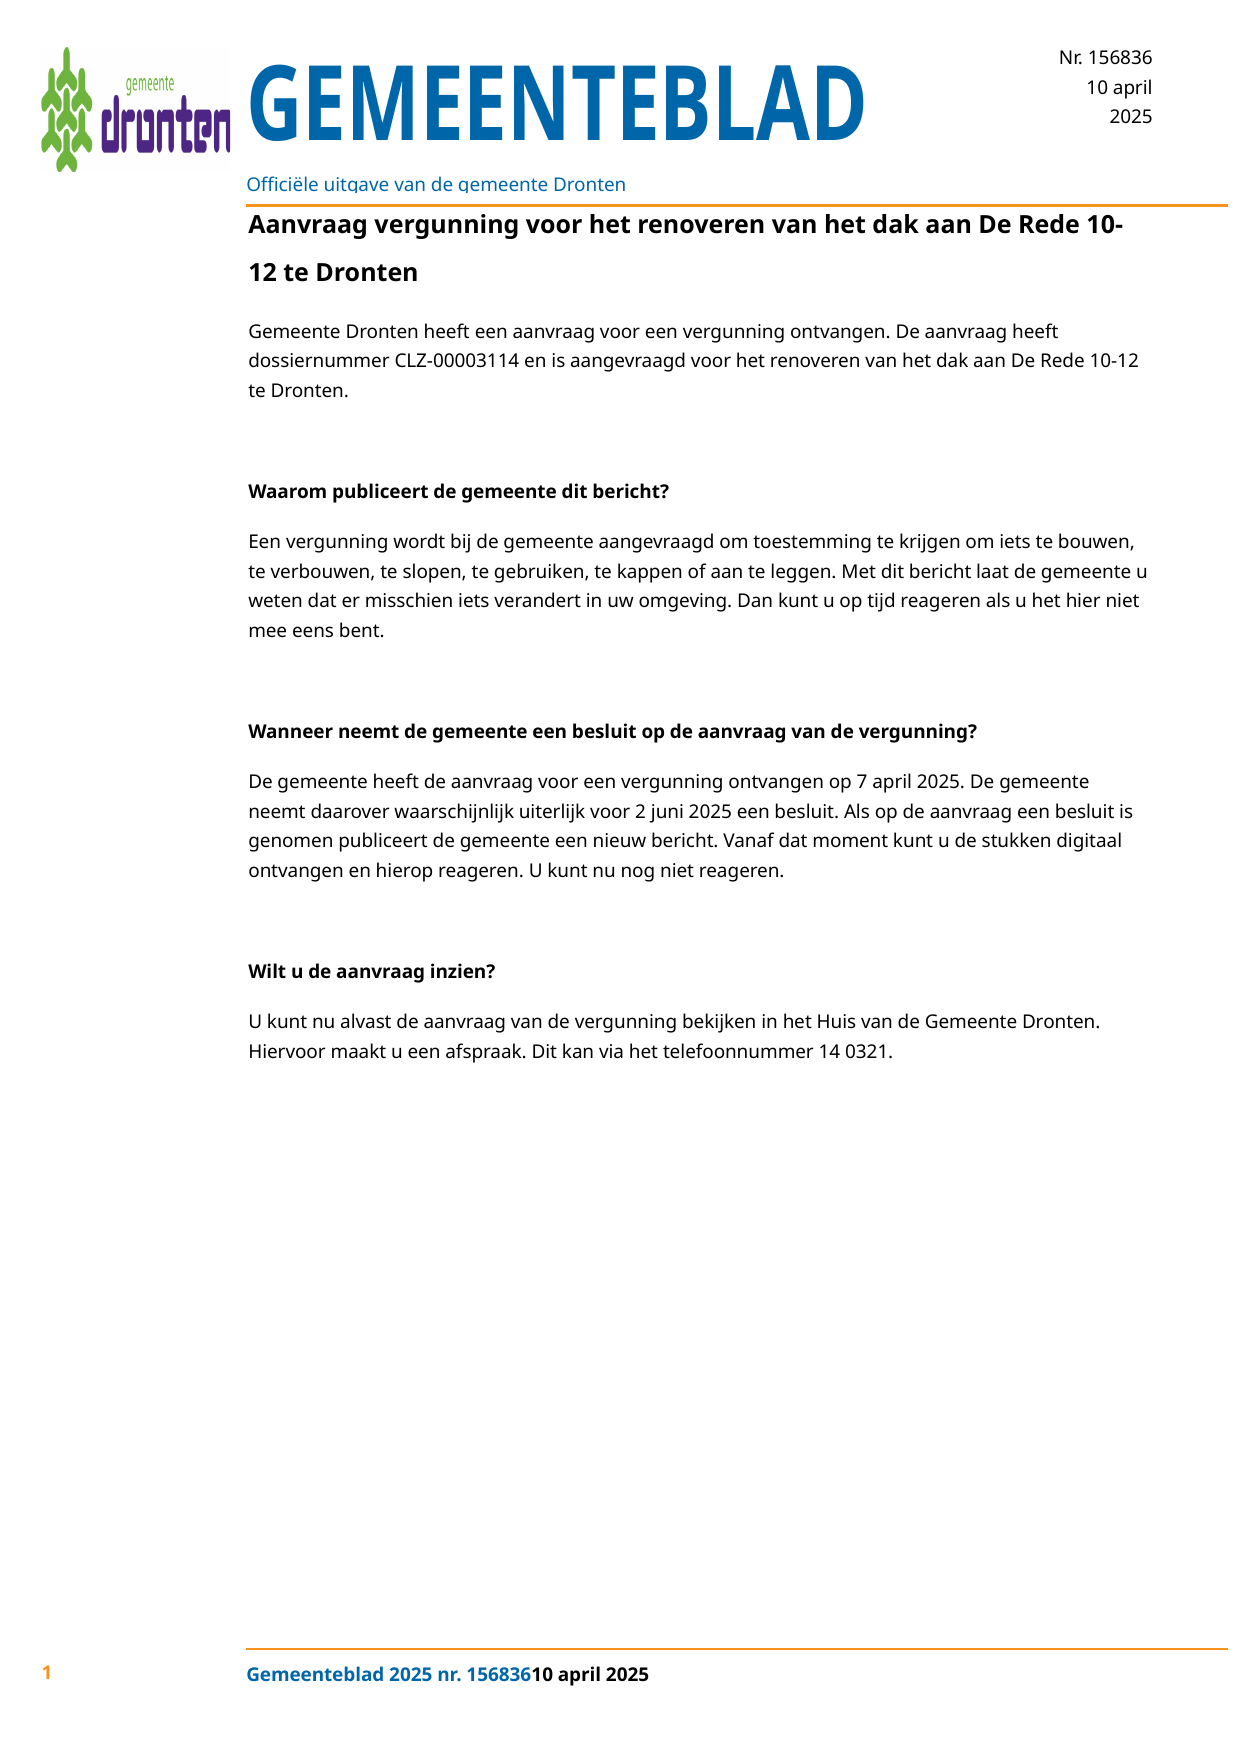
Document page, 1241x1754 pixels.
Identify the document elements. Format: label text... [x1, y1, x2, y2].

text Wilt u de aanvraag inzien? [248, 958, 1152, 984]
text U kunt nu alvast de aanvraag van de vergunning bekijken in het Huis van de Gemeente Dronten. Hiervoor maakt u een afspraak. Dit kan via het telefoonnummer 14 0321. [248, 1008, 1152, 1064]
text Waarom publiceert de gemeente dit bericht? [248, 478, 1152, 504]
text Gemeente Dronten heeft een aanvraag voor een vergunning ontvangen. De aanvraag heeft dossiernummer CLZ-00003114 en is aangevraagd voor het renoveren van het dak aan De Rede 10-12 te Dronten. [248, 318, 1152, 403]
text De gemeente heeft de aanvraag voor een vergunning ontvangen op 7 april 2025. De gemeente neemt daarover waarschijnlijk uiterlijk voor 2 juni 2025 een besluit. Als op de aanvraag een besluit is genomen publiceert de gemeente een nieuw bericht. Vanaf dat moment kunt u de stukken digitaal ontvangen en hierop reageren. U kunt nu nog niet reageren. [248, 768, 1152, 883]
text Wanneer neemt de gemeente een besluit op de aanvraag van de vergunning? [248, 718, 1152, 744]
text Een vergunning wordt bij de gemeente aangevraagd om toestemming te krijgen om iets te bouwen, te verbouwen, te slopen, te gebruiken, te kappen of aan te leggen. Met dit bericht laat de gemeente u weten dat er misschien iets verandert in uw omgeving. Dan kunt u op tijd reageren als u het hier niet mee eens bent. [248, 528, 1152, 643]
text Aanvraag vergunning voor het renoveren van het dak aan De Rede 10-12 te Dronten [248, 207, 1152, 288]
picture [41, 47, 231, 172]
